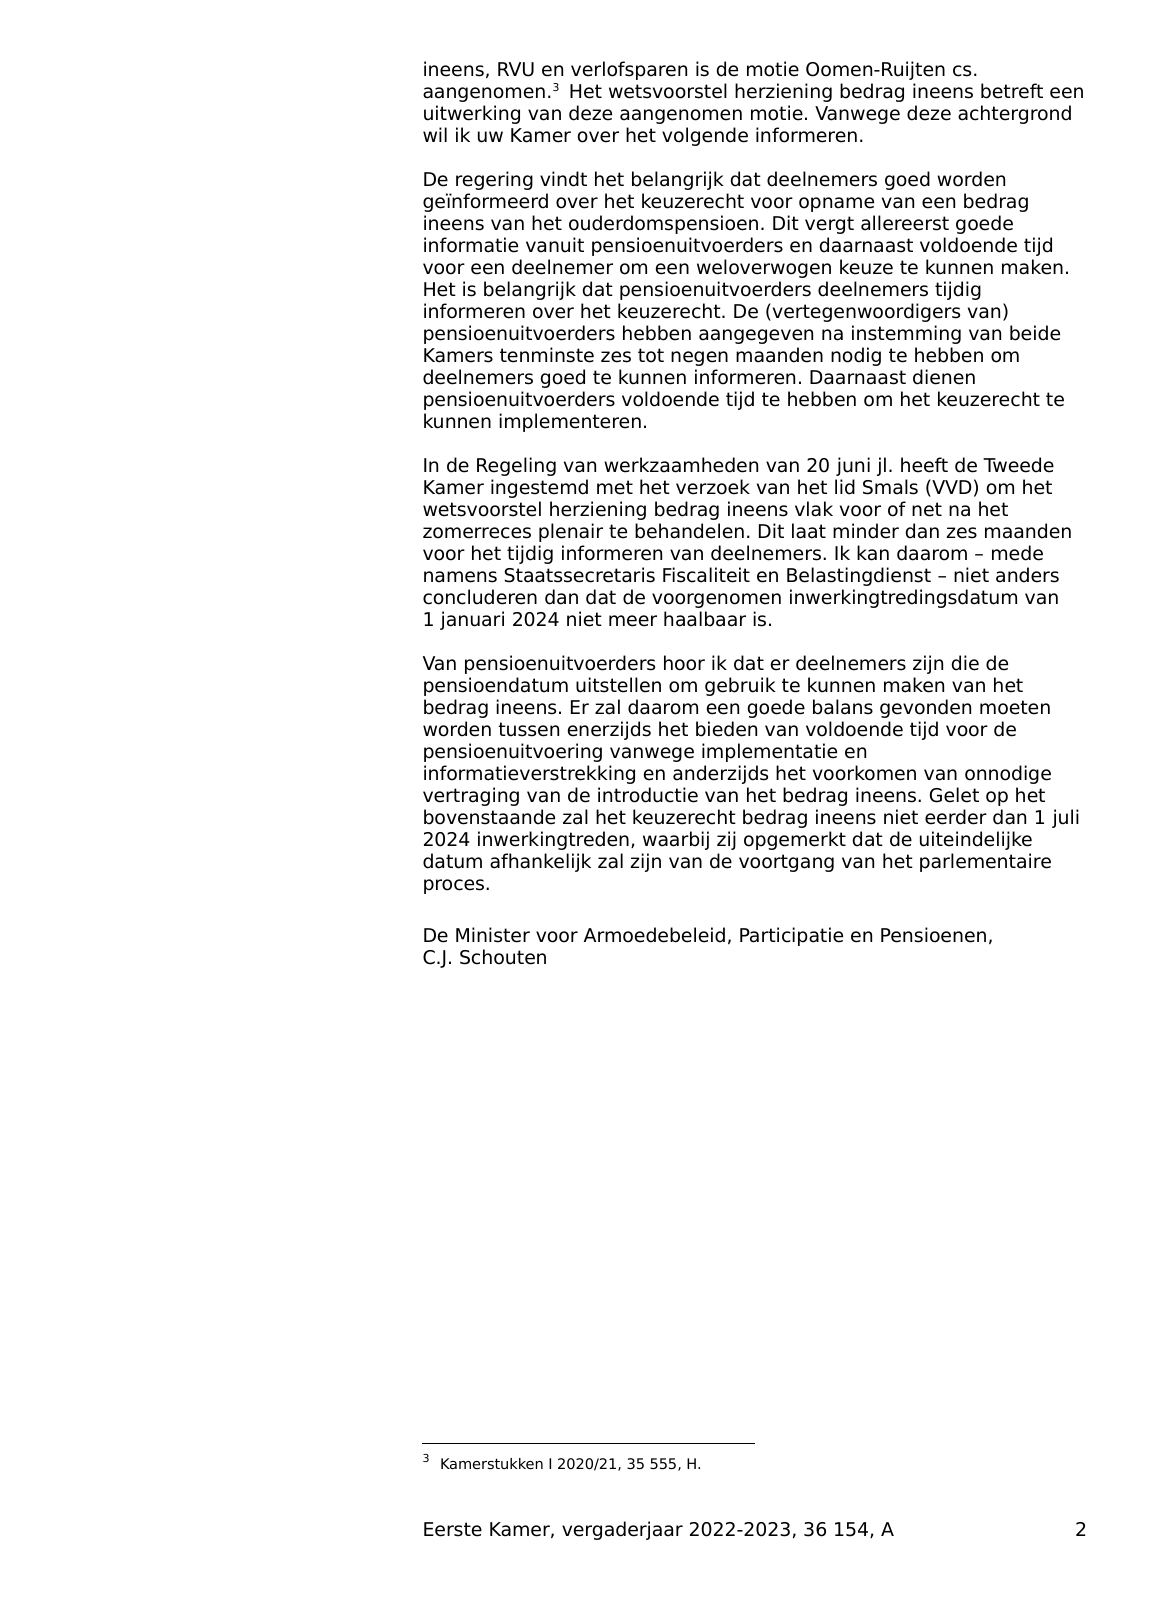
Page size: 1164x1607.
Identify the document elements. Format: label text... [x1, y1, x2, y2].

text Van pensioenuitvoerders hoor ik dat er deelnemers zijn die de pensioendatum uitstellen om gebruik te kunnen maken van het bedrag ineens. Er zal daarom een goede balans gevonden moeten worden tussen enerzijds het bieden van voldoende tijd voor de pensioenuitvoering vanwege implementatie en informatieverstrekking en anderzijds het voorkomen van onnodige vertraging van de introductie van het bedrag ineens. Gelet op het bovenstaande zal het keuzerecht bedrag ineens niet eerder dan 1 juli 2024 inwerkingtreden, waarbij zij opgemerkt dat de uiteindelijke datum afhankelijk zal zijn van de voortgang van het parlementaire proces. [422, 653, 1087, 895]
text Kamerstukken I 2020/21, 35 555, H. [422, 1452, 1087, 1474]
text De regering vindt het belangrijk dat deelnemers goed worden geïnformeerd over het keuzerecht voor opname van een bedrag ineens van het ouderdomspensioen. Dit vergt allereerst goede informatie vanuit pensioenuitvoerders en daarnaast voldoende tijd voor een deelnemer om een weloverwogen keuze te kunnen maken. Het is belangrijk dat pensioenuitvoerders deelnemers tijdig informeren over het keuzerecht. De (vertegenwoordigers van) pensioenuitvoerders hebben aangegeven na instemming van beide Kamers tenminste zes tot negen maanden nodig te hebben om deelnemers goed te kunnen informeren. Daarnaast dienen pensioenuitvoerders voldoende tijd te hebben om het keuzerecht te kunnen implementeren. [422, 169, 1087, 433]
text De Minister voor Armoedebeleid, Participatie en Pensioenen, C.J. Schouten [422, 925, 1087, 969]
text ineens, RVU en verlofsparen is de motie Oomen-Ruijten cs. aangenomen. Het wetsvoorstel herziening bedrag ineens betreft een uitwerking van deze aangenomen motie. Vanwege deze achtergrond wil ik uw Kamer over het volgende informeren. [422, 59, 1087, 147]
text In de Regeling van werkzaamheden van 20 juni jl. heeft de Tweede Kamer ingestemd met het verzoek van het lid Smals (VVD) om het wetsvoorstel herziening bedrag ineens vlak voor of net na het zomerreces plenair te behandelen. Dit laat minder dan zes maanden voor het tijdig informeren van deelnemers. Ik kan daarom – mede namens Staatssecretaris Fiscaliteit en Belastingdienst – niet anders concluderen dan dat de voorgenomen inwerkingtredingsdatum van 1 januari 2024 niet meer haalbaar is. [422, 455, 1087, 631]
